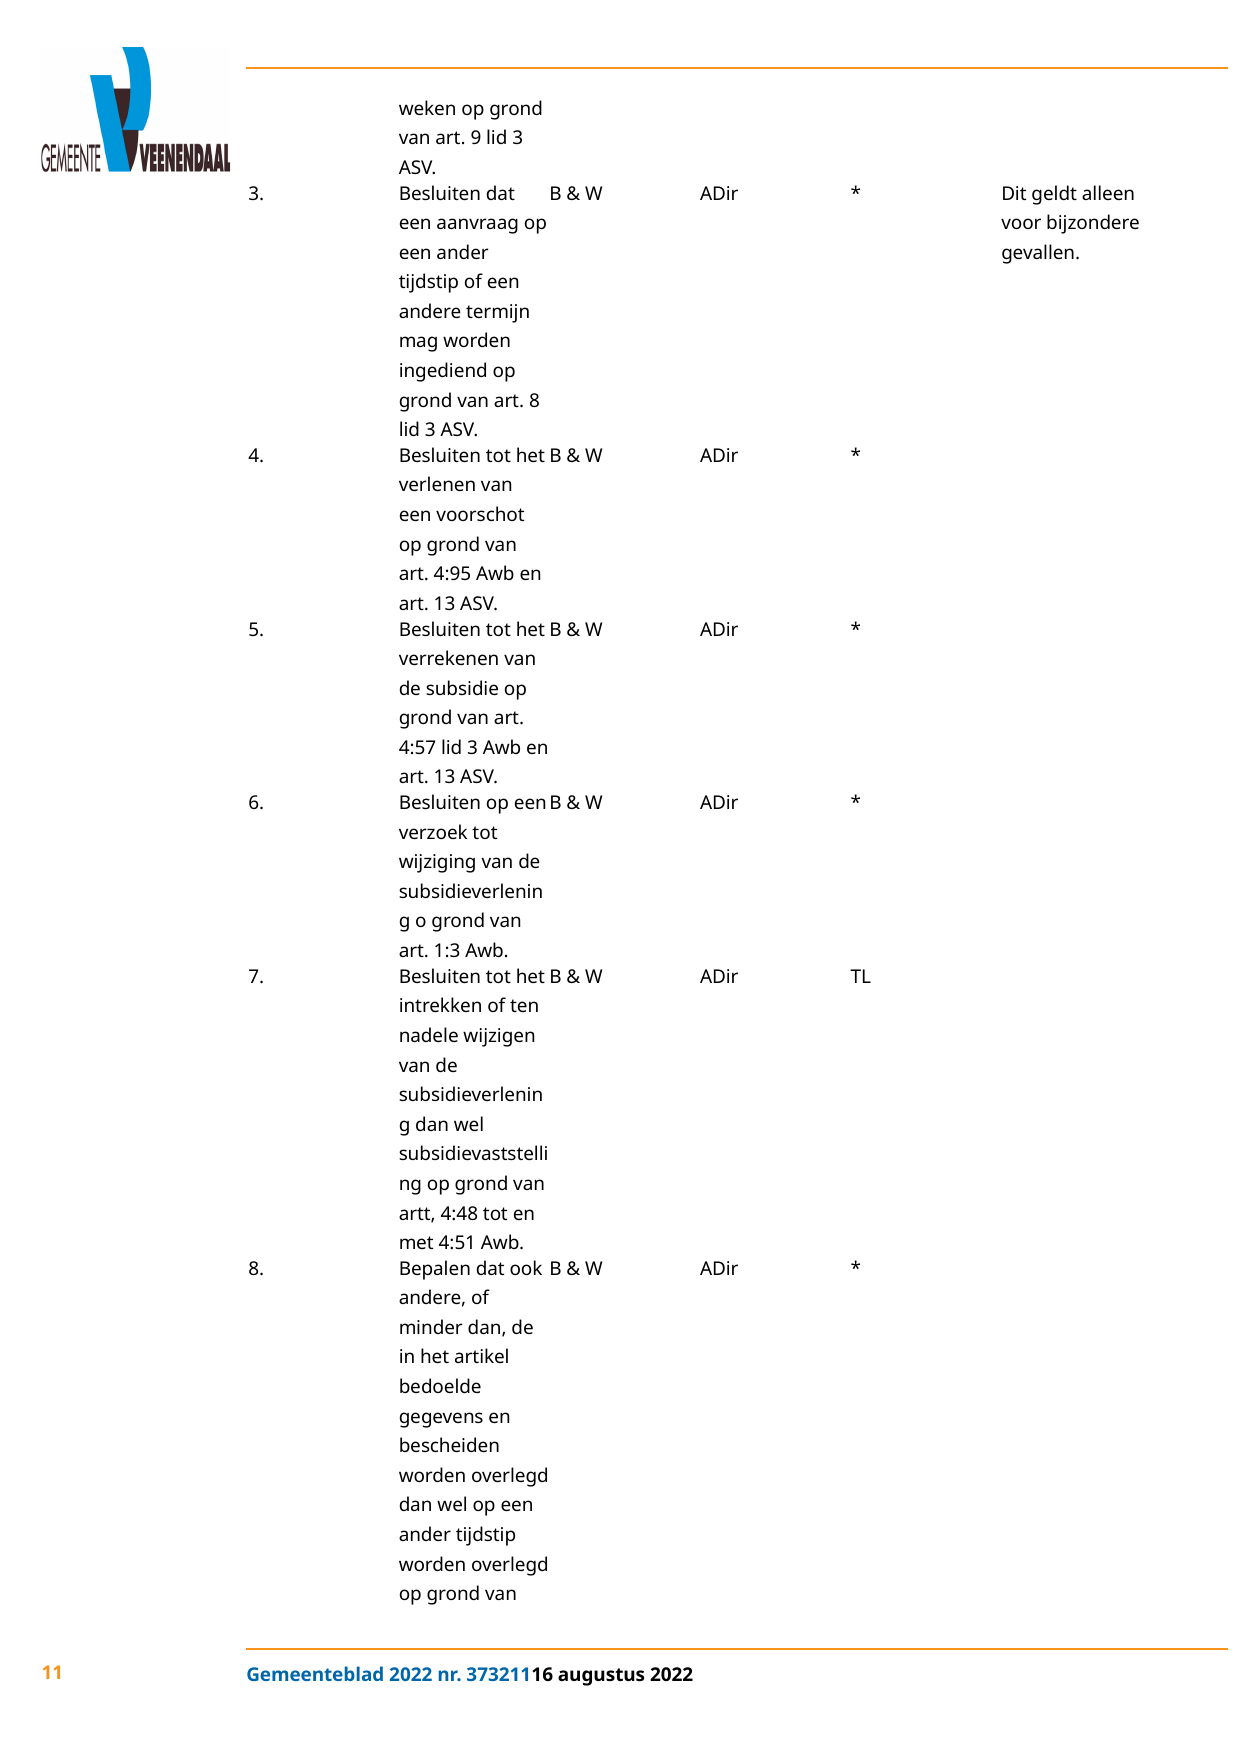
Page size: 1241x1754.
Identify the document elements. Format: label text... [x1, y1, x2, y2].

table_cell TL [850, 963, 1001, 1255]
table_cell ADir [700, 789, 850, 963]
table_cell [248, 1255, 398, 1606]
table_cell [1001, 963, 1152, 1255]
table_cell [1001, 1255, 1152, 1606]
table_cell ADir [700, 1255, 850, 1606]
table_cell B & W [549, 616, 700, 789]
table_cell Besluiten tot het intrekken of ten nadele wijzigen van de subsidieverlening dan wel subsidievaststelling op grond van artt, 4:48 tot en met 4:51 Awb. [399, 963, 549, 1255]
table_cell Besluiten dat een aanvraag op een ander tijdstip of een andere termijn mag worden ingediend op grond van art. 8 lid 3 ASV. [399, 180, 549, 442]
table_cell B & W [549, 180, 700, 442]
table_cell [248, 95, 398, 180]
table_cell B & W [549, 1255, 700, 1606]
table_cell Dit geldt alleen voor bijzondere gevallen. [1001, 180, 1152, 442]
table_cell B & W [549, 789, 700, 963]
table_cell Besluiten tot het verrekenen van de subsidie op grond van art. 4:57 lid 3 Awb en art. 13 ASV. [399, 616, 549, 789]
table_cell * [850, 1255, 1001, 1606]
table_cell B & W [549, 963, 700, 1255]
table_cell [1001, 442, 1152, 616]
table_cell * [850, 180, 1001, 442]
table_cell ADir [700, 442, 850, 616]
table_cell [1001, 789, 1152, 963]
table_cell weken op grond van art. 9 lid 3 ASV. [399, 95, 549, 180]
table_cell [700, 95, 850, 180]
table_cell [549, 95, 700, 180]
table_cell Bepalen dat ook andere, of minder dan, de in het artikel bedoelde gegevens en bescheiden worden overlegd dan wel op een ander tijdstip worden overlegd op grond van [399, 1255, 549, 1606]
table_cell [248, 442, 398, 616]
table_cell ADir [700, 963, 850, 1255]
table_cell Besluiten op een verzoek tot wijziging van de subsidieverlening o grond van art. 1:3 Awb. [399, 789, 549, 963]
picture [123, 47, 231, 172]
table_cell * [850, 789, 1001, 963]
table_cell [248, 616, 398, 789]
table_cell [850, 95, 1001, 180]
table_cell [248, 789, 398, 963]
table_cell Besluiten tot het verlenen van een voorschot op grond van art. 4:95 Awb en art. 13 ASV. [399, 442, 549, 616]
table_cell * [850, 442, 1001, 616]
table_cell ADir [700, 180, 850, 442]
table_cell [1001, 95, 1152, 180]
table_cell * [850, 616, 1001, 789]
table_cell ADir [700, 616, 850, 789]
table_cell [248, 963, 398, 1255]
table_cell [1001, 616, 1152, 789]
table_cell B & W [549, 442, 700, 616]
table_cell [248, 180, 398, 442]
picture [41, 47, 130, 172]
